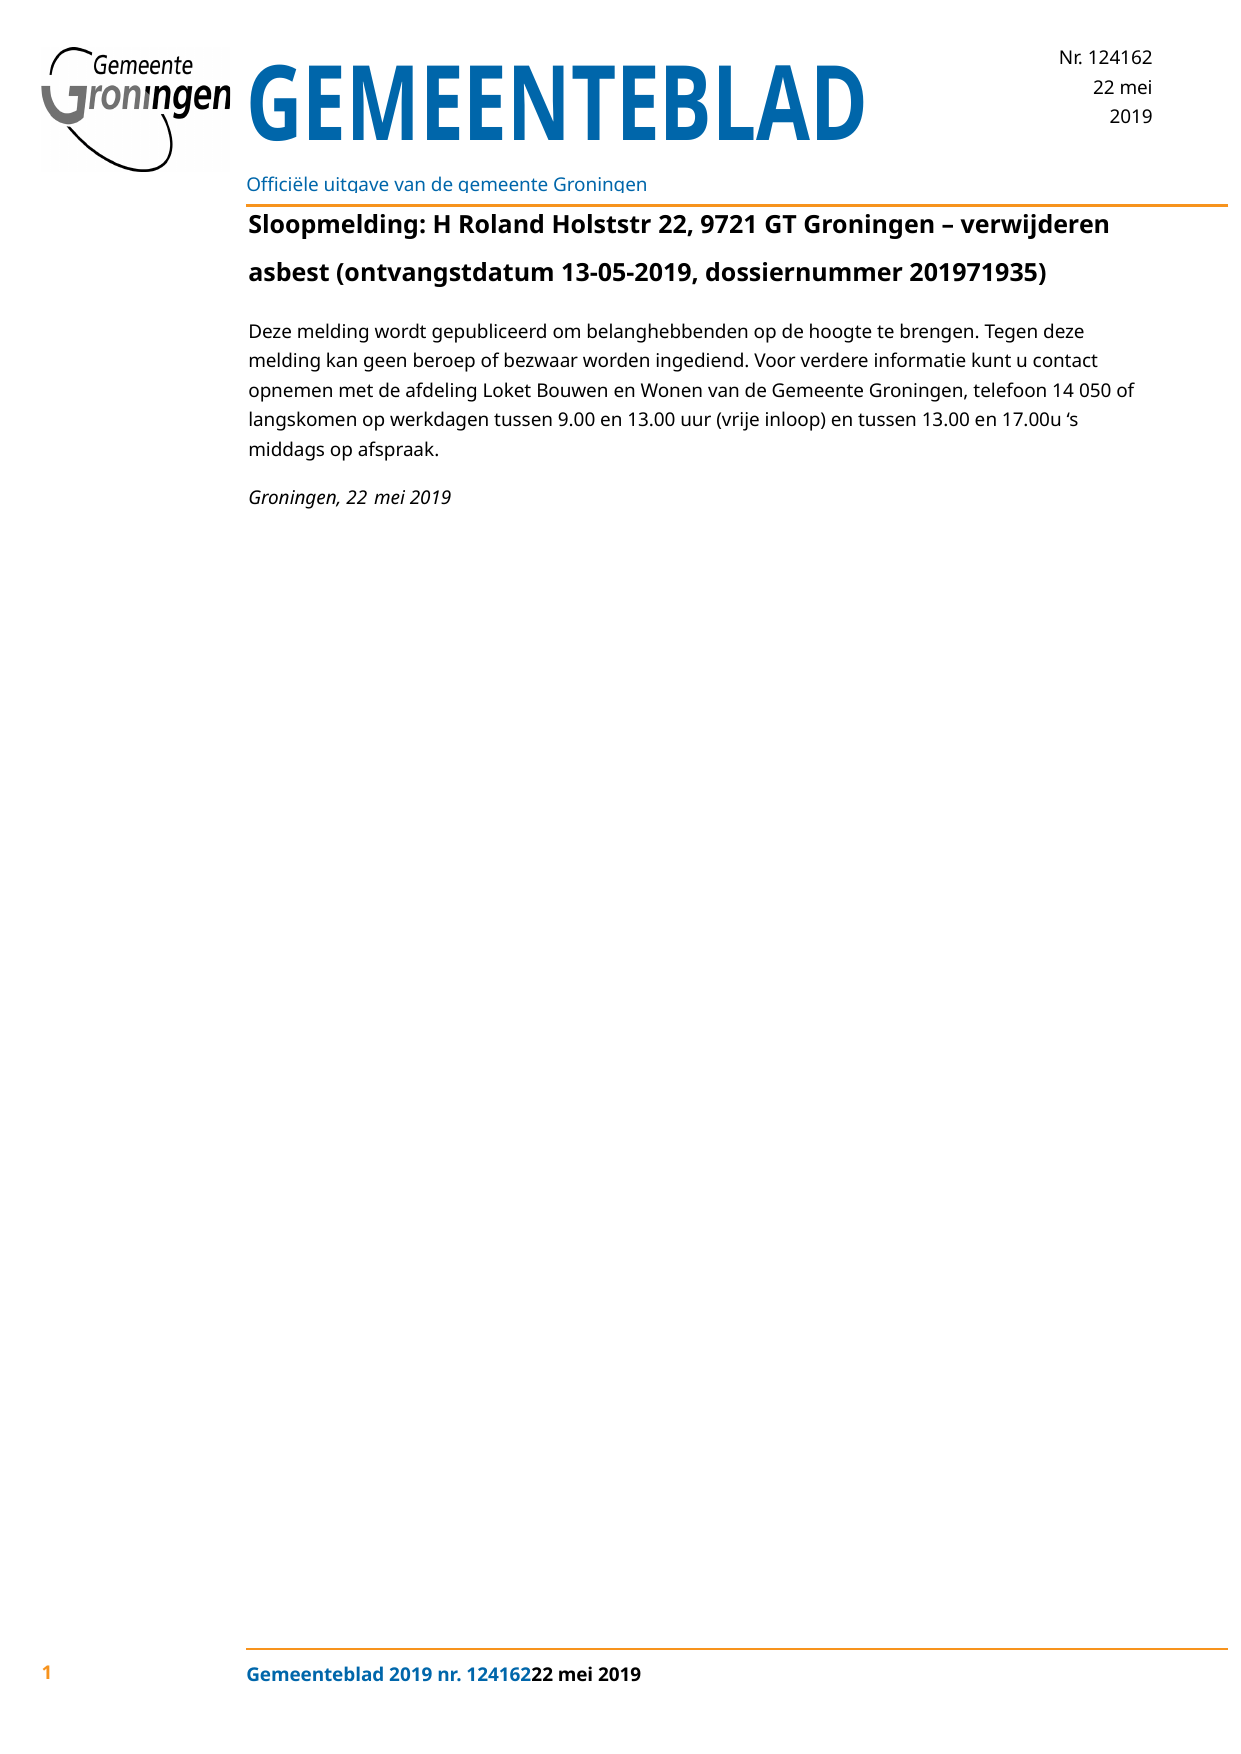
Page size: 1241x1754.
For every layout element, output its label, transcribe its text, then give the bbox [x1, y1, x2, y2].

picture [41, 47, 231, 172]
text Deze melding wordt gepubliceerd om belanghebbenden op de hoogte te brengen. Tegen deze melding kan geen beroep of bezwaar worden ingediend. Voor verdere informatie kunt u contact opnemen met de afdeling Loket Bouwen en Wonen van de Gemeente Groningen, telefoon 14 050 of langskomen op werkdagen tussen 9.00 en 13.00 uur (vrije inloop) en tussen 13.00 en 17.00u ‘s middags op afspraak. [248, 318, 1152, 462]
text Groningen, 22 mei 2019 [248, 484, 1152, 510]
text Sloopmelding: H Roland Holststr 22, 9721 GT Groningen – verwijderen asbest (ontvangstdatum 13-05-2019, dossiernummer 201971935) [248, 207, 1152, 288]
